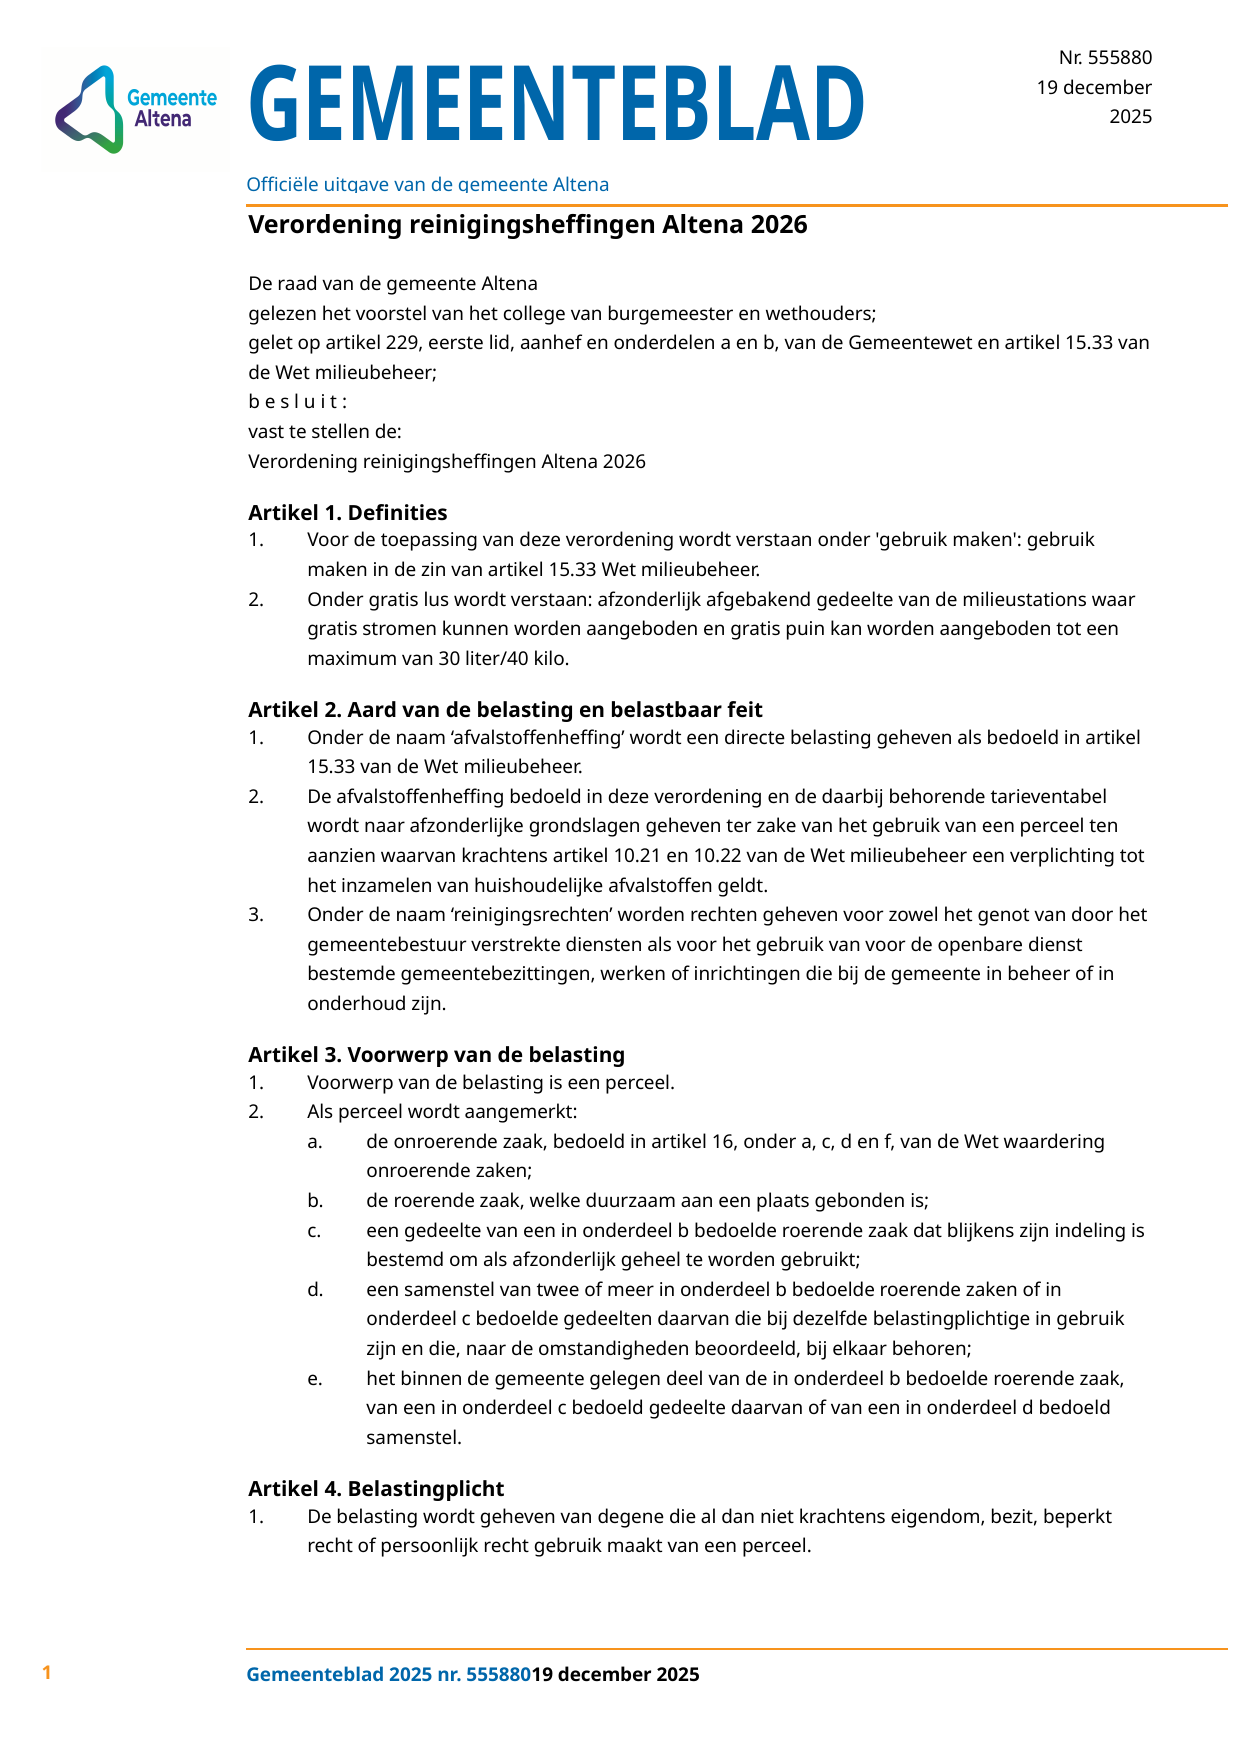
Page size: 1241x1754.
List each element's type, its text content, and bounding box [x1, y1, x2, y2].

list Voor de toepassing van deze verordening wordt verstaan onder 'gebruik maken': gebruik maken in de zin van artikel 15.33 Wet milieubeheer. [248, 527, 1152, 582]
list De belasting wordt geheven van degene die al dan niet krachtens eigendom, bezit, beperkt recht of persoonlijk recht gebruik maakt van een perceel. [248, 1503, 1152, 1558]
picture [41, 47, 231, 172]
list Onder gratis lus wordt verstaan: afzonderlijk afgebakend gedeelte van de milieustations waar gratis stromen kunnen worden aangeboden en gratis puin kan worden aangeboden tot een maximum van 30 liter/40 kilo. [248, 586, 1152, 671]
text Verordening reinigingsheffingen Altena 2026 [248, 448, 1152, 473]
text Artikel 1. Definities [248, 498, 1152, 527]
text Verordening reinigingsheffingen Altena 2026 [248, 207, 1152, 241]
list Voorwerp van de belasting is een perceel. [248, 1069, 1152, 1095]
list een samenstel van twee of meer in onderdeel b bedoelde roerende zaken of in onderdeel c bedoelde gedeelten daarvan die bij dezelfde belastingplichtige in gebruik zijn en die, naar de omstandigheden beoordeeld, bij elkaar behoren; [307, 1276, 1152, 1361]
list Onder de naam ‘afvalstoffenheffing’ wordt een directe belasting geheven als bedoeld in artikel 15.33 van de Wet milieubeheer. [248, 724, 1152, 779]
list de roerende zaak, welke duurzaam aan een plaats gebonden is; [307, 1187, 1152, 1213]
list De afvalstoffenheffing bedoeld in deze verordening en de daarbij behorende tarieventabel wordt naar afzonderlijke grondslagen geheven ter zake van het gebruik van een perceel ten aanzien waarvan krachtens artikel 10.21 en 10.22 van de Wet milieubeheer een verplichting tot het inzamelen van huishoudelijke afvalstoffen geldt. [248, 783, 1152, 897]
text Artikel 2. Aard van de belasting en belastbaar feit [248, 695, 1152, 724]
list een gedeelte van een in onderdeel b bedoelde roerende zaak dat blijkens zijn indeling is bestemd om als afzonderlijk geheel te worden gebruikt; [307, 1217, 1152, 1272]
text gelet op artikel 229, eerste lid, aanhef en onderdelen a en b, van de Gemeentewet en artikel 15.33 van de Wet milieubeheer; [248, 329, 1152, 385]
list het binnen de gemeente gelegen deel van de in onderdeel b bedoelde roerende zaak, van een in onderdeel c bedoeld gedeelte daarvan of van een in onderdeel d bedoeld samenstel. [307, 1365, 1152, 1450]
list Als perceel wordt aangemerkt: [248, 1098, 1152, 1124]
text gelezen het voorstel van het college van burgemeester en wethouders; [248, 300, 1152, 326]
list de onroerende zaak, bedoeld in artikel 16, onder a, c, d en f, van de Wet waardering onroerende zaken; [307, 1128, 1152, 1183]
text De raad van de gemeente Altena [248, 270, 1152, 296]
list Onder de naam ‘reinigingsrechten’ worden rechten geheven voor zowel het genot van door het gemeentebestuur verstrekte diensten als voor het gebruik van voor de openbare dienst bestemde gemeentebezittingen, werken of inrichtingen die bij de gemeente in beheer of in onderhoud zijn. [248, 901, 1152, 1016]
text vast te stellen de: [248, 418, 1152, 444]
text Artikel 4. Belastingplicht [248, 1474, 1152, 1503]
text b e s l u i t : [248, 389, 1152, 414]
text Artikel 3. Voorwerp van de belasting [248, 1041, 1152, 1069]
